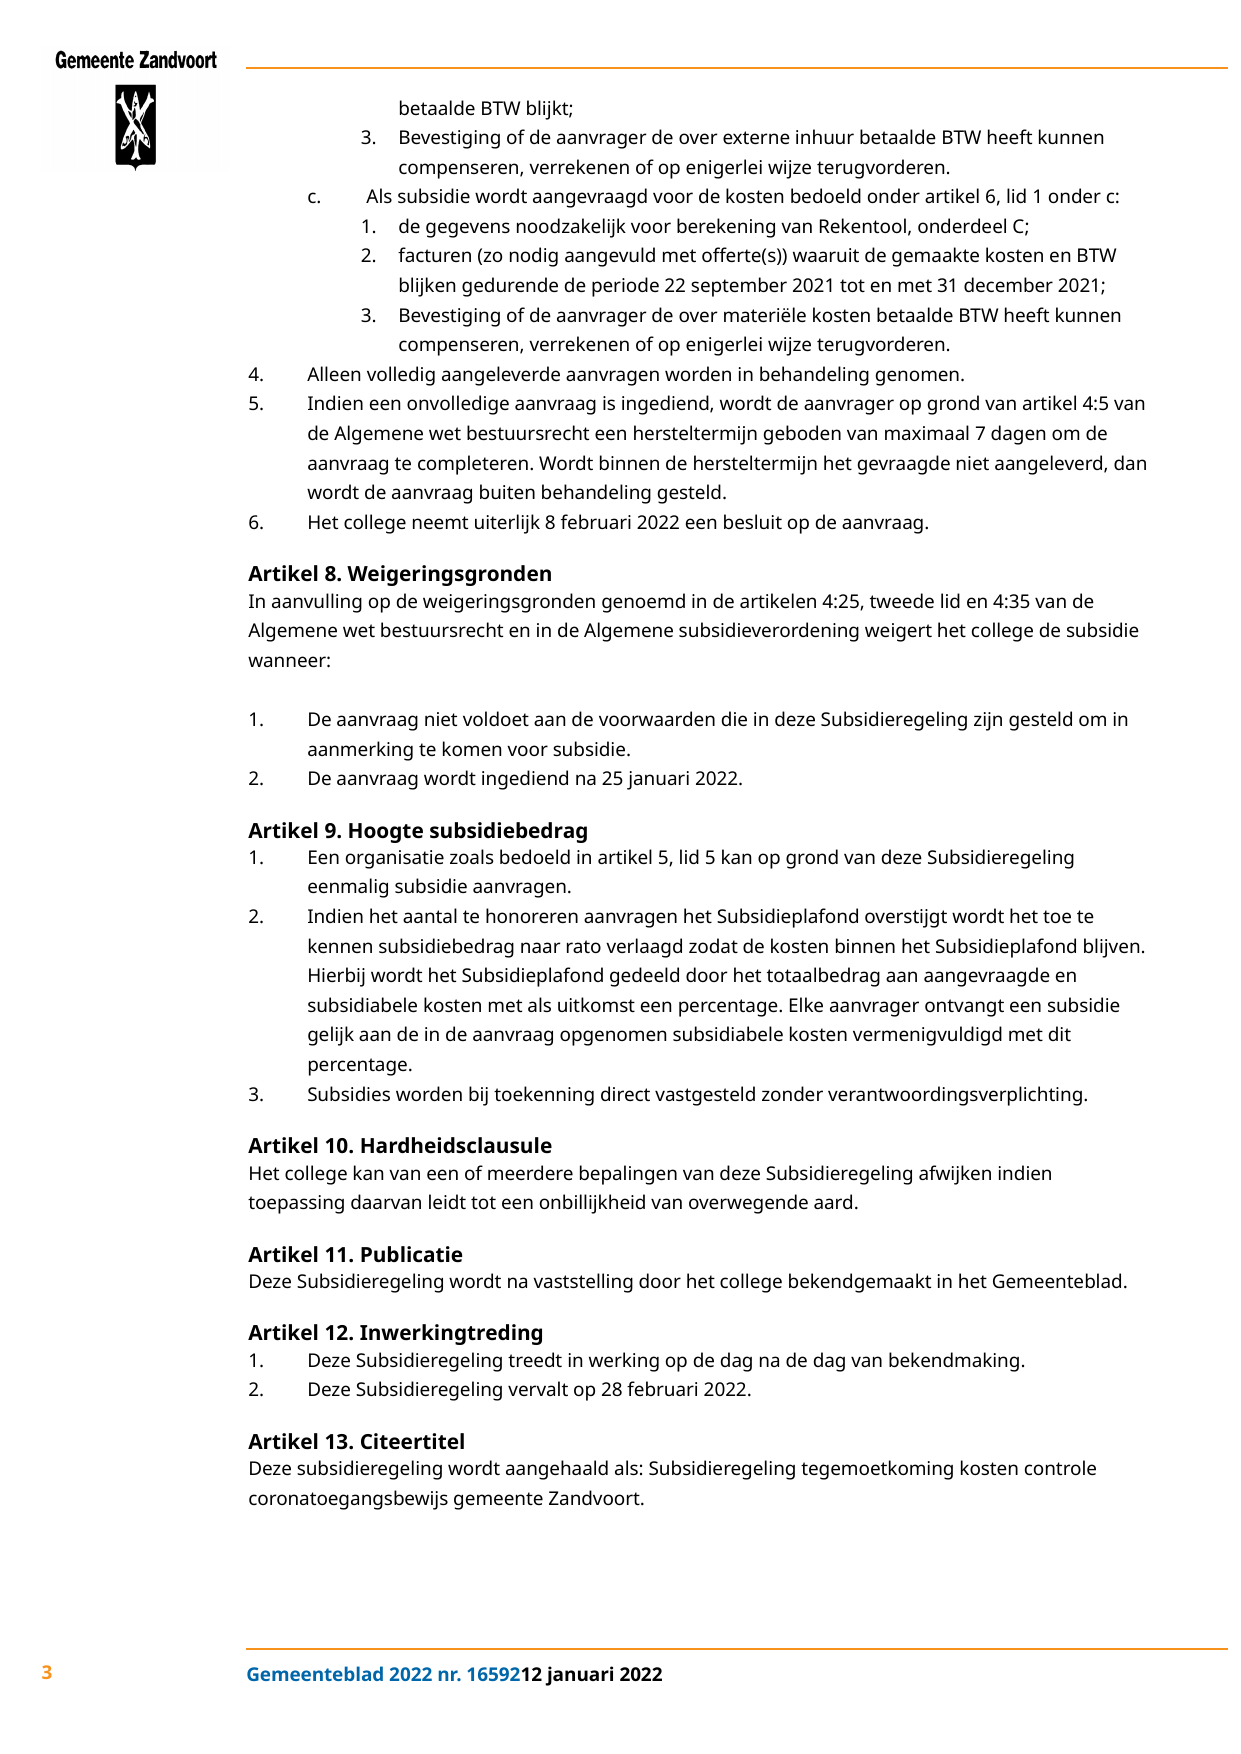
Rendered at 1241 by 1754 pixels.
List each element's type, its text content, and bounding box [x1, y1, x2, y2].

list Als subsidie wordt aangevraagd voor de kosten bedoeld onder artikel 6, lid 1 onder c: [307, 183, 1152, 209]
list Het college neemt uiterlijk 8 februari 2022 een besluit op de aanvraag. [248, 509, 1152, 535]
text Artikel 12. Inwerkingtreding [248, 1318, 1152, 1347]
list facturen (zo nodig aangevuld met offerte(s)) waaruit de gemaakte kosten en BTW blijken gedurende de periode 22 september 2021 tot en met 31 december 2021; [361, 243, 1152, 298]
list Bevestiging of de aanvrager de over externe inhuur betaalde BTW heeft kunnen compenseren, verrekenen of op enigerlei wijze terugvorderen. [361, 124, 1152, 180]
list Indien een onvolledige aanvraag is ingediend, wordt de aanvrager op grond van artikel 4:5 van de Algemene wet bestuursrecht een hersteltermijn geboden van maximaal 7 dagen om de aanvraag te completeren. Wordt binnen de hersteltermijn het gevraagde niet aangeleverd, dan wordt de aanvraag buiten behandeling gesteld. [248, 391, 1152, 505]
text Deze subsidieregeling wordt aangehaald als: Subsidieregeling tegemoetkoming kosten controle coronatoegangsbewijs gemeente Zandvoort. [248, 1455, 1152, 1511]
list Indien het aantal te honoreren aanvragen het Subsidieplafond overstijgt wordt het toe te kennen subsidiebedrag naar rato verlaagd zodat de kosten binnen het Subsidieplafond blijven. Hierbij wordt het Subsidieplafond gedeeld door het totaalbedrag aan aangevraagde en subsidiabele kosten met als uitkomst een percentage. Elke aanvrager ontvangt een subsidie gelijk aan de in de aanvraag opgenomen subsidiabele kosten vermenigvuldigd met dit percentage. [248, 903, 1152, 1077]
text Deze Subsidieregeling wordt na vaststelling door het college bekendgemaakt in het Gemeenteblad. [248, 1268, 1152, 1294]
list Deze Subsidieregeling treedt in werking op de dag na de dag van bekendmaking. [248, 1347, 1152, 1373]
list de gegevens noodzakelijk voor berekening van Rekentool, onderdeel C; [361, 213, 1152, 239]
list Subsidies worden bij toekenning direct vastgesteld zonder verantwoordingsverplichting. [248, 1081, 1152, 1107]
list Een organisatie zoals bedoeld in artikel 5, lid 5 kan op grond van deze Subsidieregeling eenmalig subsidie aanvragen. [248, 844, 1152, 899]
text Artikel 11. Publicatie [248, 1240, 1152, 1268]
list De aanvraag wordt ingediend na 25 januari 2022. [248, 765, 1152, 791]
list Alleen volledig aangeleverde aanvragen worden in behandeling genomen. [248, 361, 1152, 387]
list betaalde BTW blijkt; [361, 95, 1152, 121]
text In aanvulling op de weigeringsgronden genoemd in de artikelen 4:25, tweede lid en 4:35 van de Algemene wet bestuursrecht en in de Algemene subsidieverordening weigert het college de subsidie wanneer: [248, 588, 1152, 673]
text Artikel 10. Hardheidsclausule [248, 1131, 1152, 1160]
list Bevestiging of de aanvrager de over materiële kosten betaalde BTW heeft kunnen compenseren, verrekenen of op enigerlei wijze terugvorderen. [361, 302, 1152, 357]
picture [41, 47, 231, 172]
text Het college kan van een of meerdere bepalingen van deze Subsidieregeling afwijken indien toepassing daarvan leidt tot een onbillijkheid van overwegende aard. [248, 1160, 1152, 1215]
text Artikel 9. Hoogte subsidiebedrag [248, 816, 1152, 844]
text Artikel 8. Weigeringsgronden [248, 559, 1152, 588]
text Artikel 13. Citeertitel [248, 1427, 1152, 1455]
list De aanvraag niet voldoet aan de voorwaarden die in deze Subsidieregeling zijn gesteld om in aanmerking te komen voor subsidie. [248, 706, 1152, 761]
list Deze Subsidieregeling vervalt op 28 februari 2022. [248, 1377, 1152, 1402]
